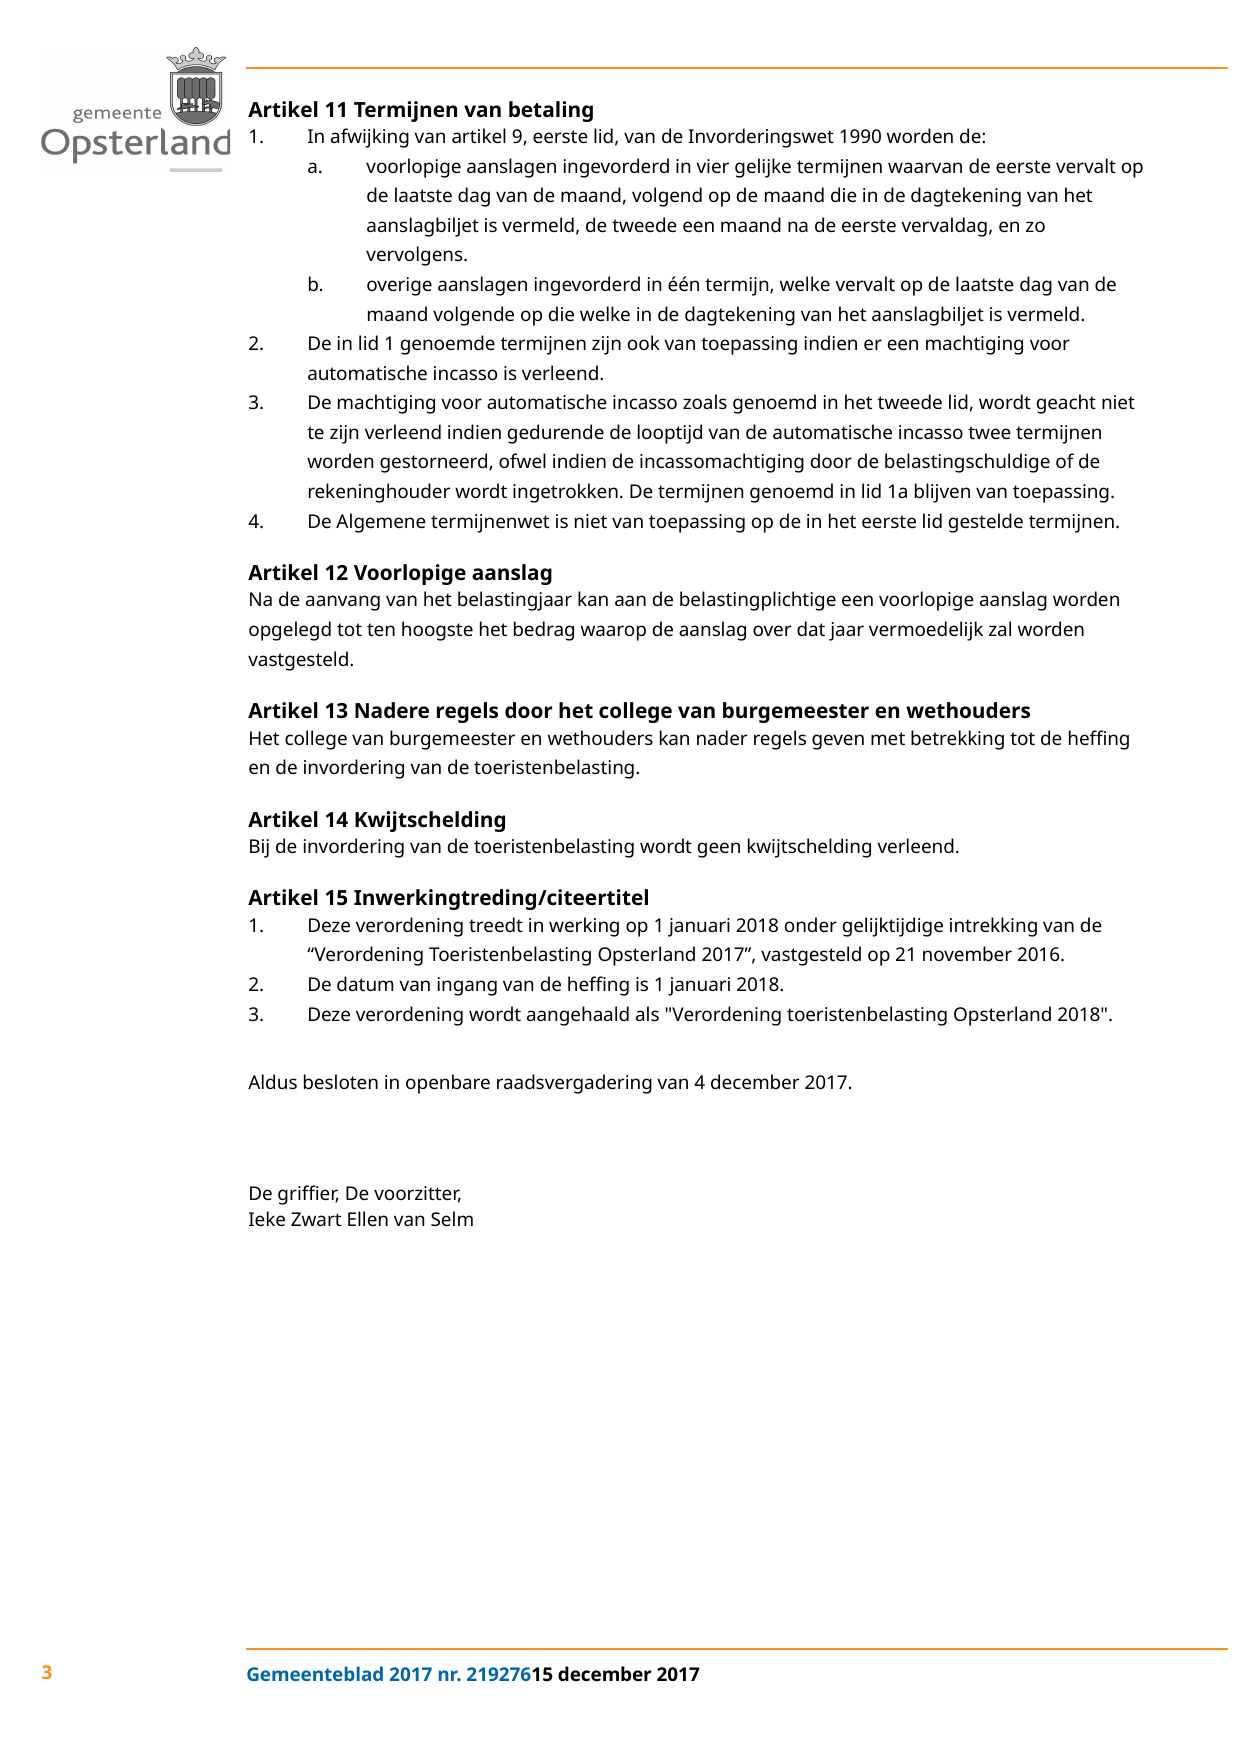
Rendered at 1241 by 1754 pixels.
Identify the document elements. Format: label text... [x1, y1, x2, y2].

list Deze verordening wordt aangehaald als "Verordening toeristenbelasting Opsterland 2018". [248, 1001, 1152, 1026]
list voorlopige aanslagen ingevorderd in vier gelijke termijnen waarvan de eerste vervalt op de laatste dag van de maand, volgend op de maand die in de dagtekening van het aanslagbiljet is vermeld, de tweede een maand na de eerste vervaldag, en zo vervolgens. [307, 153, 1152, 267]
text Aldus besloten in openbare raadsvergadering van 4 december 2017. [248, 1069, 1152, 1095]
list De machtiging voor automatische incasso zoals genoemd in het tweede lid, wordt geacht niet te zijn verleend indien gedurende de looptijd van de automatische incasso twee termijnen worden gestorneerd, ofwel indien de incassomachtiging door de belastingschuldige of de rekeninghouder wordt ingetrokken. De termijnen genoemd in lid 1a blijven van toepassing. [248, 389, 1152, 504]
list De Algemene termijnenwet is niet van toepassing op de in het eerste lid gestelde termijnen. [248, 508, 1152, 533]
list Deze verordening treedt in werking op 1 januari 2018 onder gelijktijdige intrekking van de “Verordening Toeristenbelasting Opsterland 2017”, vastgesteld op 21 november 2016. [248, 912, 1152, 967]
text Artikel 15 Inwerkingtreding/citeertitel [248, 883, 1152, 912]
text Artikel 14 Kwijtschelding [248, 805, 1152, 833]
text Ieke Zwart Ellen van Selm [248, 1206, 1152, 1232]
picture [41, 47, 231, 172]
text Bij de invordering van de toeristenbelasting wordt geen kwijtschelding verleend. [248, 833, 1152, 859]
text Artikel 12 Voorlopige aanslag [248, 558, 1152, 587]
text Na de aanvang van het belastingjaar kan aan de belastingplichtige een voorlopige aanslag worden opgelegd tot ten hoogste het bedrag waarop de aanslag over dat jaar vermoedelijk zal worden vastgesteld. [248, 587, 1152, 672]
list De in lid 1 genoemde termijnen zijn ook van toepassing indien er een machtiging voor automatische incasso is verleend. [248, 330, 1152, 386]
list In afwijking van artikel 9, eerste lid, van de Invorderingswet 1990 worden de: [248, 123, 1152, 149]
text De griffier, De voorzitter, [248, 1180, 1152, 1206]
text Artikel 13 Nadere regels door het college van burgemeester en wethouders [248, 696, 1152, 725]
list overige aanslagen ingevorderd in één termijn, welke vervalt op de laatste dag van de maand volgende op die welke in de dagtekening van het aanslagbiljet is vermeld. [307, 271, 1152, 326]
list De datum van ingang van de heffing is 1 januari 2018. [248, 971, 1152, 997]
text Artikel 11 Termijnen van betaling [248, 95, 1152, 123]
text Het college van burgemeester en wethouders kan nader regels geven met betrekking tot de heffing en de invordering van de toeristenbelasting. [248, 725, 1152, 780]
